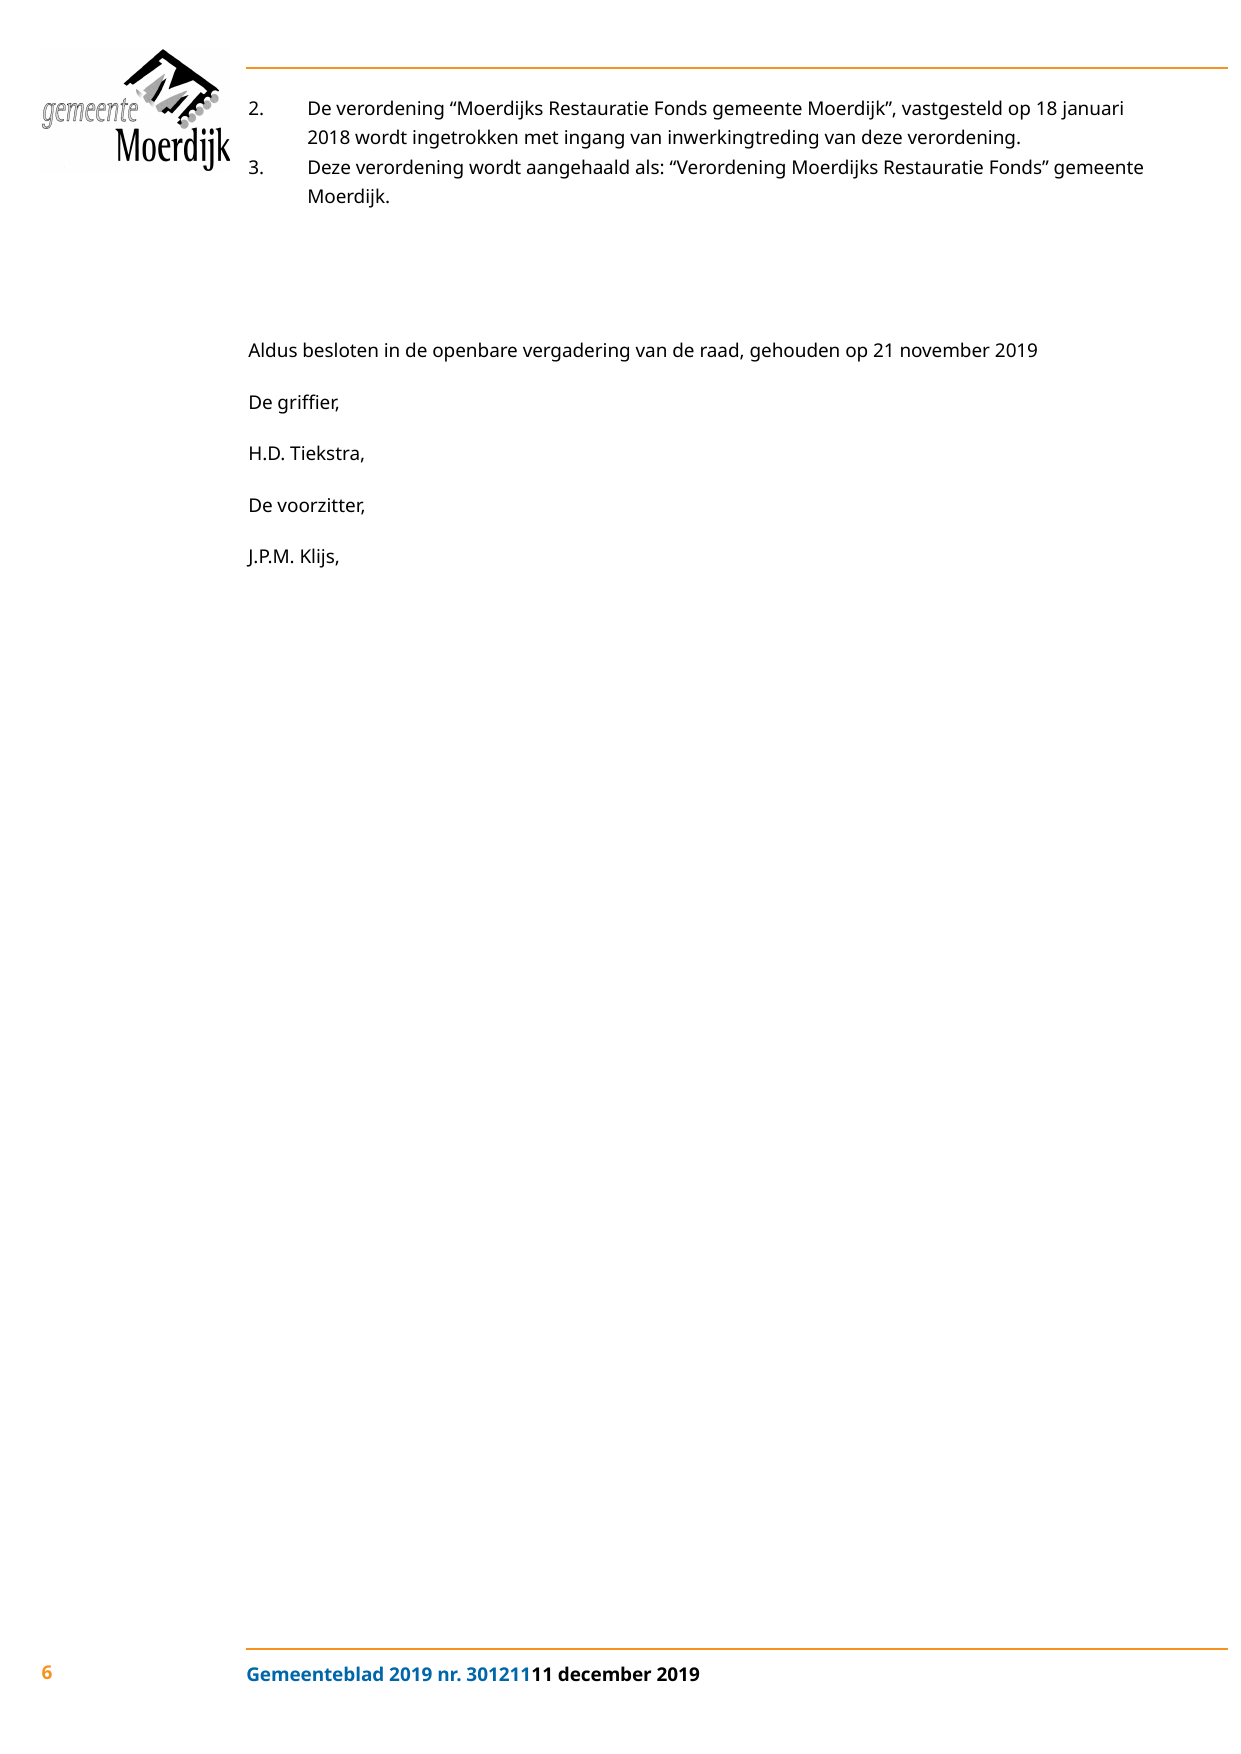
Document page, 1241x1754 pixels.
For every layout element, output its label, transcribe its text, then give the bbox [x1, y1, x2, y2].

text De griffier, [248, 389, 1152, 415]
text H.D. Tiekstra, [248, 441, 1152, 466]
list Deze verordening wordt aangehaald als: “Verordening Moerdijks Restauratie Fonds” gemeente Moerdijk. [248, 154, 1152, 209]
text Aldus besloten in de openbare vergadering van de raad, gehouden op 21 november 2019 [248, 338, 1152, 363]
list De verordening “Moerdijks Restauratie Fonds gemeente Moerdijk”, vastgesteld op 18 januari 2018 wordt ingetrokken met ingang van inwerkingtreding van deze verordening. [248, 95, 1152, 150]
picture [41, 47, 231, 172]
text De voorzitter, [248, 492, 1152, 518]
text J.P.M. Klijs, [248, 543, 1152, 569]
